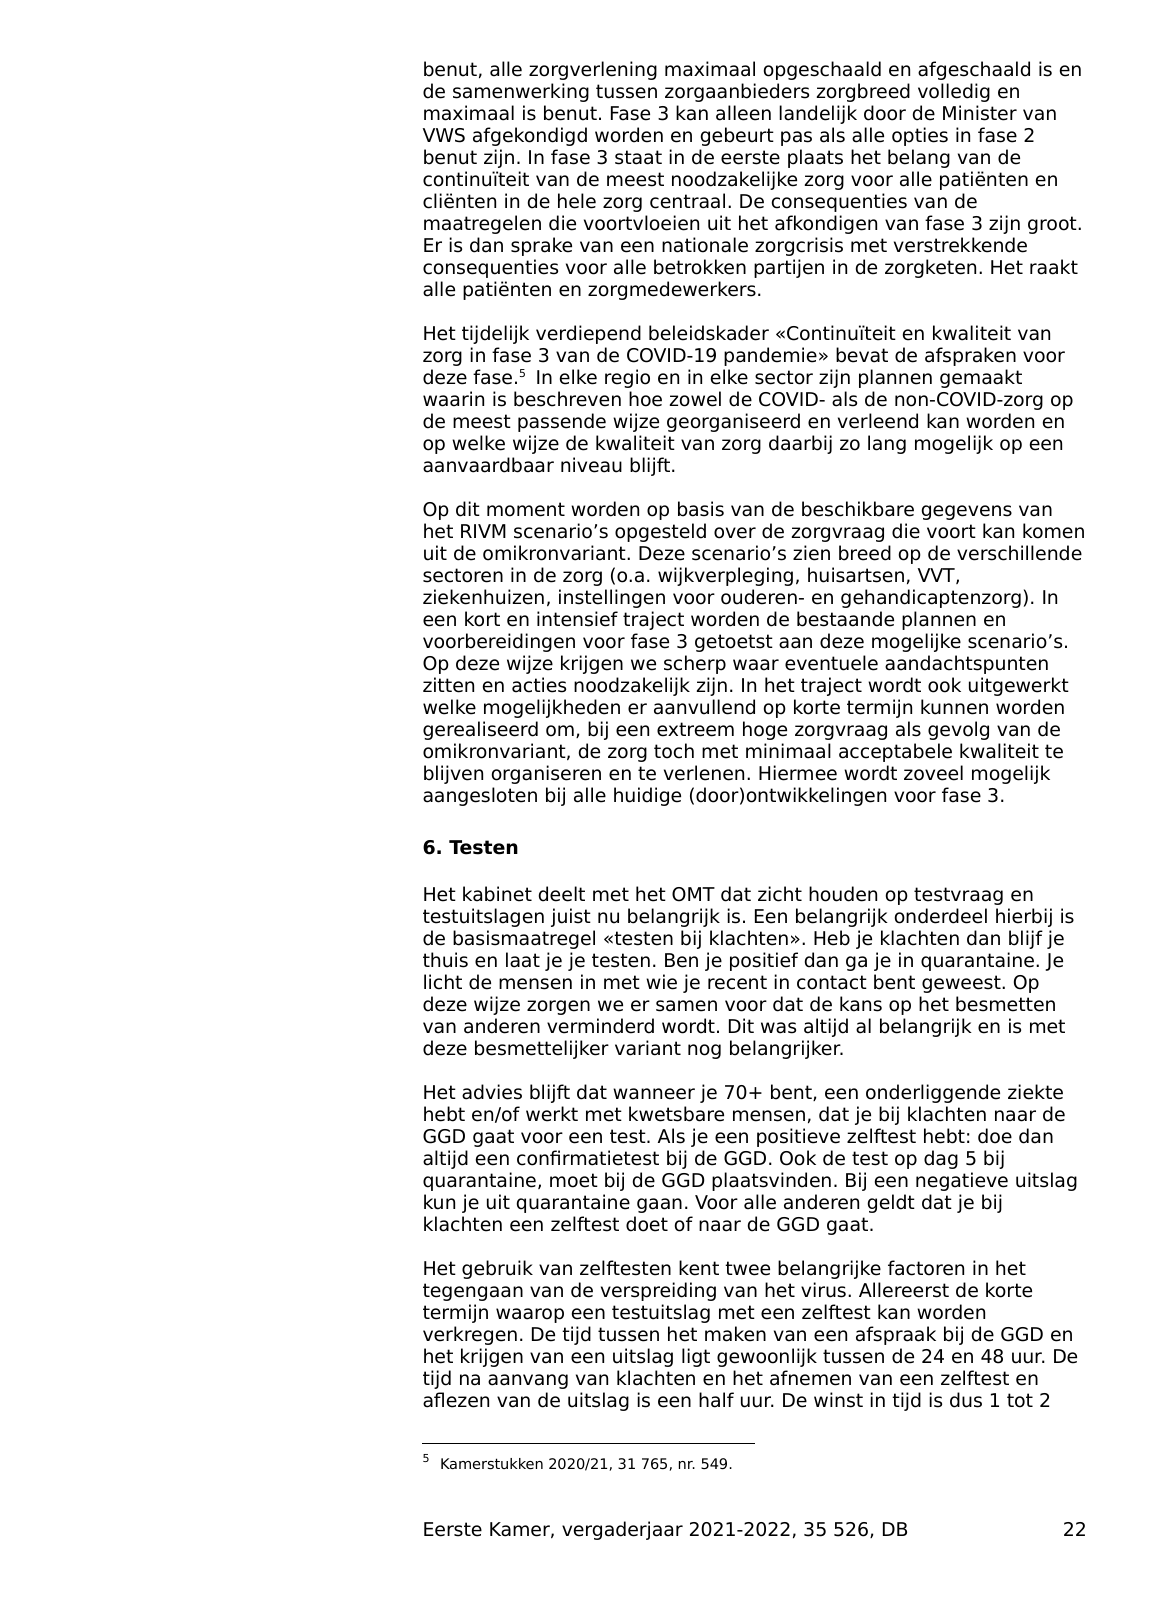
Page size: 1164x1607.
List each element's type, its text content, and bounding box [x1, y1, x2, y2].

subtitle 6. Testen [422, 837, 1087, 859]
text Het gebruik van zelftesten kent twee belangrijke factoren in het tegengaan van de verspreiding van het virus. Allereerst de korte termijn waarop een testuitslag met een zelftest kan worden verkregen. De tijd tussen het maken van een afspraak bij de GGD en het krijgen van een uitslag ligt gewoonlijk tussen de 24 en 48 uur. De tijd na aanvang van klachten en het afnemen van een zelftest en aflezen van de uitslag is een half uur. De winst in tijd is dus 1 tot 2 [422, 1258, 1087, 1412]
text Op dit moment worden op basis van de beschikbare gegevens van het RIVM scenario’s opgesteld over de zorgvraag die voort kan komen uit de omikronvariant. Deze scenario’s zien breed op de verschillende sectoren in de zorg (o.a. wijkverpleging, huisartsen, VVT, ziekenhuizen, instellingen voor ouderen- en gehandicaptenzorg). In een kort en intensief traject worden de bestaande plannen en voorbereidingen voor fase 3 getoetst aan deze mogelijke scenario’s. Op deze wijze krijgen we scherp waar eventuele aandachtspunten zitten en acties noodzakelijk zijn. In het traject wordt ook uitgewerkt welke mogelijkheden er aanvullend op korte termijn kunnen worden gerealiseerd om, bij een extreem hoge zorgvraag als gevolg van de omikronvariant, de zorg toch met minimaal acceptabele kwaliteit te blijven organiseren en te verlenen. Hiermee wordt zoveel mogelijk aangesloten bij alle huidige (door)ontwikkelingen voor fase 3. [422, 499, 1087, 807]
text Het advies blijft dat wanneer je 70+ bent, een onderliggende ziekte hebt en/of werkt met kwetsbare mensen, dat je bij klachten naar de GGD gaat voor een test. Als je een positieve zelftest hebt: doe dan altijd een confirmatietest bij de GGD. Ook de test op dag 5 bij quarantaine, moet bij de GGD plaatsvinden. Bij een negatieve uitslag kun je uit quarantaine gaan. Voor alle anderen geldt dat je bij klachten een zelftest doet of naar de GGD gaat. [422, 1082, 1087, 1236]
text benut, alle zorgverlening maximaal opgeschaald en afgeschaald is en de samenwerking tussen zorgaanbieders zorgbreed volledig en maximaal is benut. Fase 3 kan alleen landelijk door de Minister van VWS afgekondigd worden en gebeurt pas als alle opties in fase 2 benut zijn. In fase 3 staat in de eerste plaats het belang van de continuïteit van de meest noodzakelijke zorg voor alle patiënten en cliënten in de hele zorg centraal. De consequenties van de maatregelen die voortvloeien uit het afkondigen van fase 3 zijn groot. Er is dan sprake van een nationale zorgcrisis met verstrekkende consequenties voor alle betrokken partijen in de zorgketen. Het raakt alle patiënten en zorgmedewerkers. [422, 59, 1087, 301]
text Het kabinet deelt met het OMT dat zicht houden op testvraag en testuitslagen juist nu belangrijk is. Een belangrijk onderdeel hierbij is de basismaatregel «testen bij klachten». Heb je klachten dan blijf je thuis en laat je je testen. Ben je positief dan ga je in quarantaine. Je licht de mensen in met wie je recent in contact bent geweest. Op deze wijze zorgen we er samen voor dat de kans op het besmetten van anderen verminderd wordt. Dit was altijd al belangrijk en is met deze besmettelijker variant nog belangrijker. [422, 884, 1087, 1059]
text Het tijdelijk verdiepend beleidskader «Continuïteit en kwaliteit van zorg in fase 3 van de COVID-19 pandemie» bevat de afspraken voor deze fase. In elke regio en in elke sector zijn plannen gemaakt waarin is beschreven hoe zowel de COVID- als de non-COVID-zorg op de meest passende wijze georganiseerd en verleend kan worden en op welke wijze de kwaliteit van zorg daarbij zo lang mogelijk op een aanvaardbaar niveau blijft. [422, 323, 1087, 477]
text Kamerstukken 2020/21, 31 765, nr. 549. [422, 1452, 1087, 1474]
